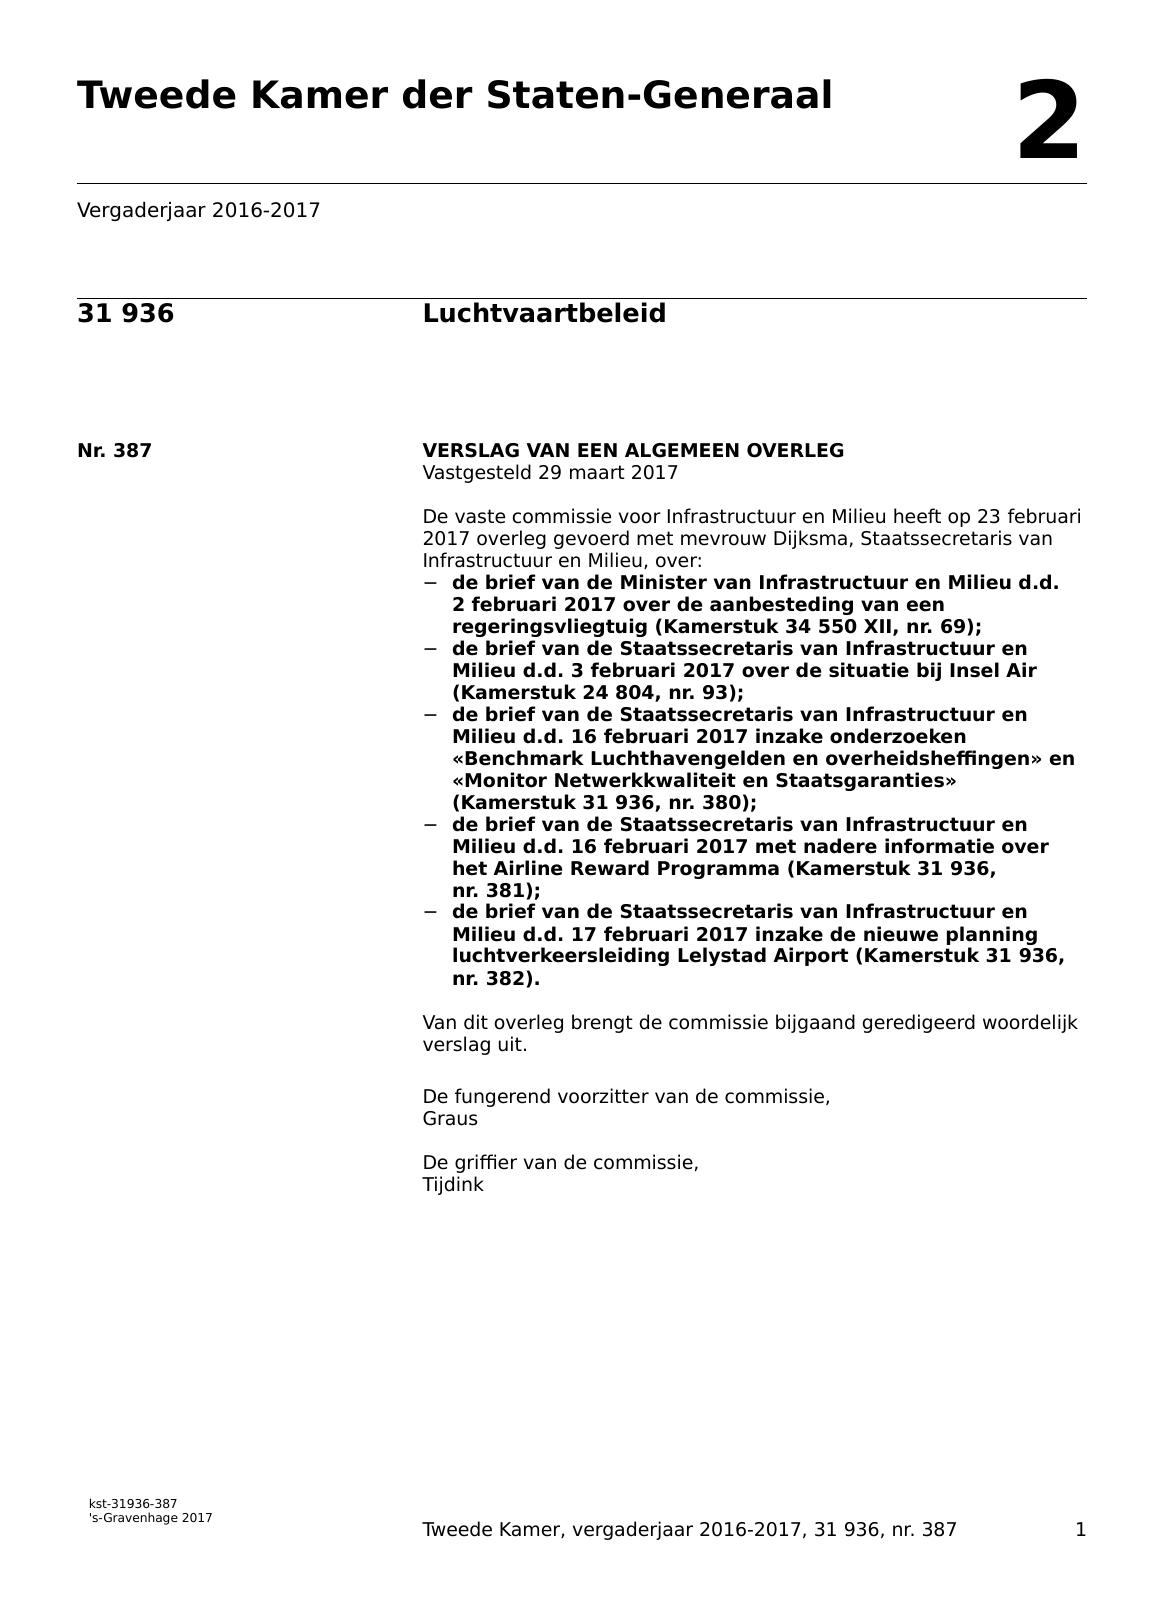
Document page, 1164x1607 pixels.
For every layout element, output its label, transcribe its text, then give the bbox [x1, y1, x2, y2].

text Vastgesteld 29 maart 2017 [422, 462, 1087, 484]
text kst-31936-387 [88, 1497, 323, 1511]
text De fungerend voorzitter van de commissie, Graus [422, 1086, 1087, 1129]
text Van dit overleg brengt de commissie bijgaand geredigeerd woordelijk verslag uit. [422, 1012, 1087, 1056]
subtitle 31 936 Luchtvaartbeleid [77, 299, 1087, 329]
text − de brief van de Staatssecretaris van Infrastructuur en Milieu d.d. 17 februari 2017 inzake de nieuwe planning luchtverkeersleiding Lelystad Airport (Kamerstuk 31 936, nr. 382). [422, 901, 1087, 989]
table_header Tweede Kamer der Staten-Generaal [77, 59, 886, 183]
text De vaste commissie voor Infrastructuur en Milieu heeft op 23 februari 2017 overleg gevoerd met mevrouw Dijksma, Staatssecretaris van Infrastructuur en Milieu, over: [422, 506, 1087, 572]
subtitle Nr. 387 VERSLAG VAN EEN ALGEMEEN OVERLEG [77, 440, 1087, 462]
text − de brief van de Staatssecretaris van Infrastructuur en Milieu d.d. 16 februari 2017 inzake onderzoeken «Benchmark Luchthavengelden en overheidsheffingen» en «Monitor Netwerkkwaliteit en Staatsgaranties» (Kamerstuk 31 936, nr. 380); [422, 704, 1087, 813]
text − de brief van de Minister van Infrastructuur en Milieu d.d. 2 februari 2017 over de aanbesteding van een regeringsvliegtuig (Kamerstuk 34 550 XII, nr. 69); [422, 572, 1087, 638]
text − de brief van de Staatssecretaris van Infrastructuur en Milieu d.d. 3 februari 2017 over de situatie bij Insel Air (Kamerstuk 24 804, nr. 93); [422, 638, 1087, 704]
table_header 2 [886, 59, 1087, 183]
table_cell Vergaderjaar 2016-2017 [77, 184, 1087, 298]
text De griffier van de commissie, Tijdink [422, 1152, 1087, 1196]
text 's-Gravenhage 2017 [88, 1511, 323, 1525]
text − de brief van de Staatssecretaris van Infrastructuur en Milieu d.d. 16 februari 2017 met nadere informatie over het Airline Reward Programma (Kamerstuk 31 936, nr. 381); [422, 813, 1087, 901]
